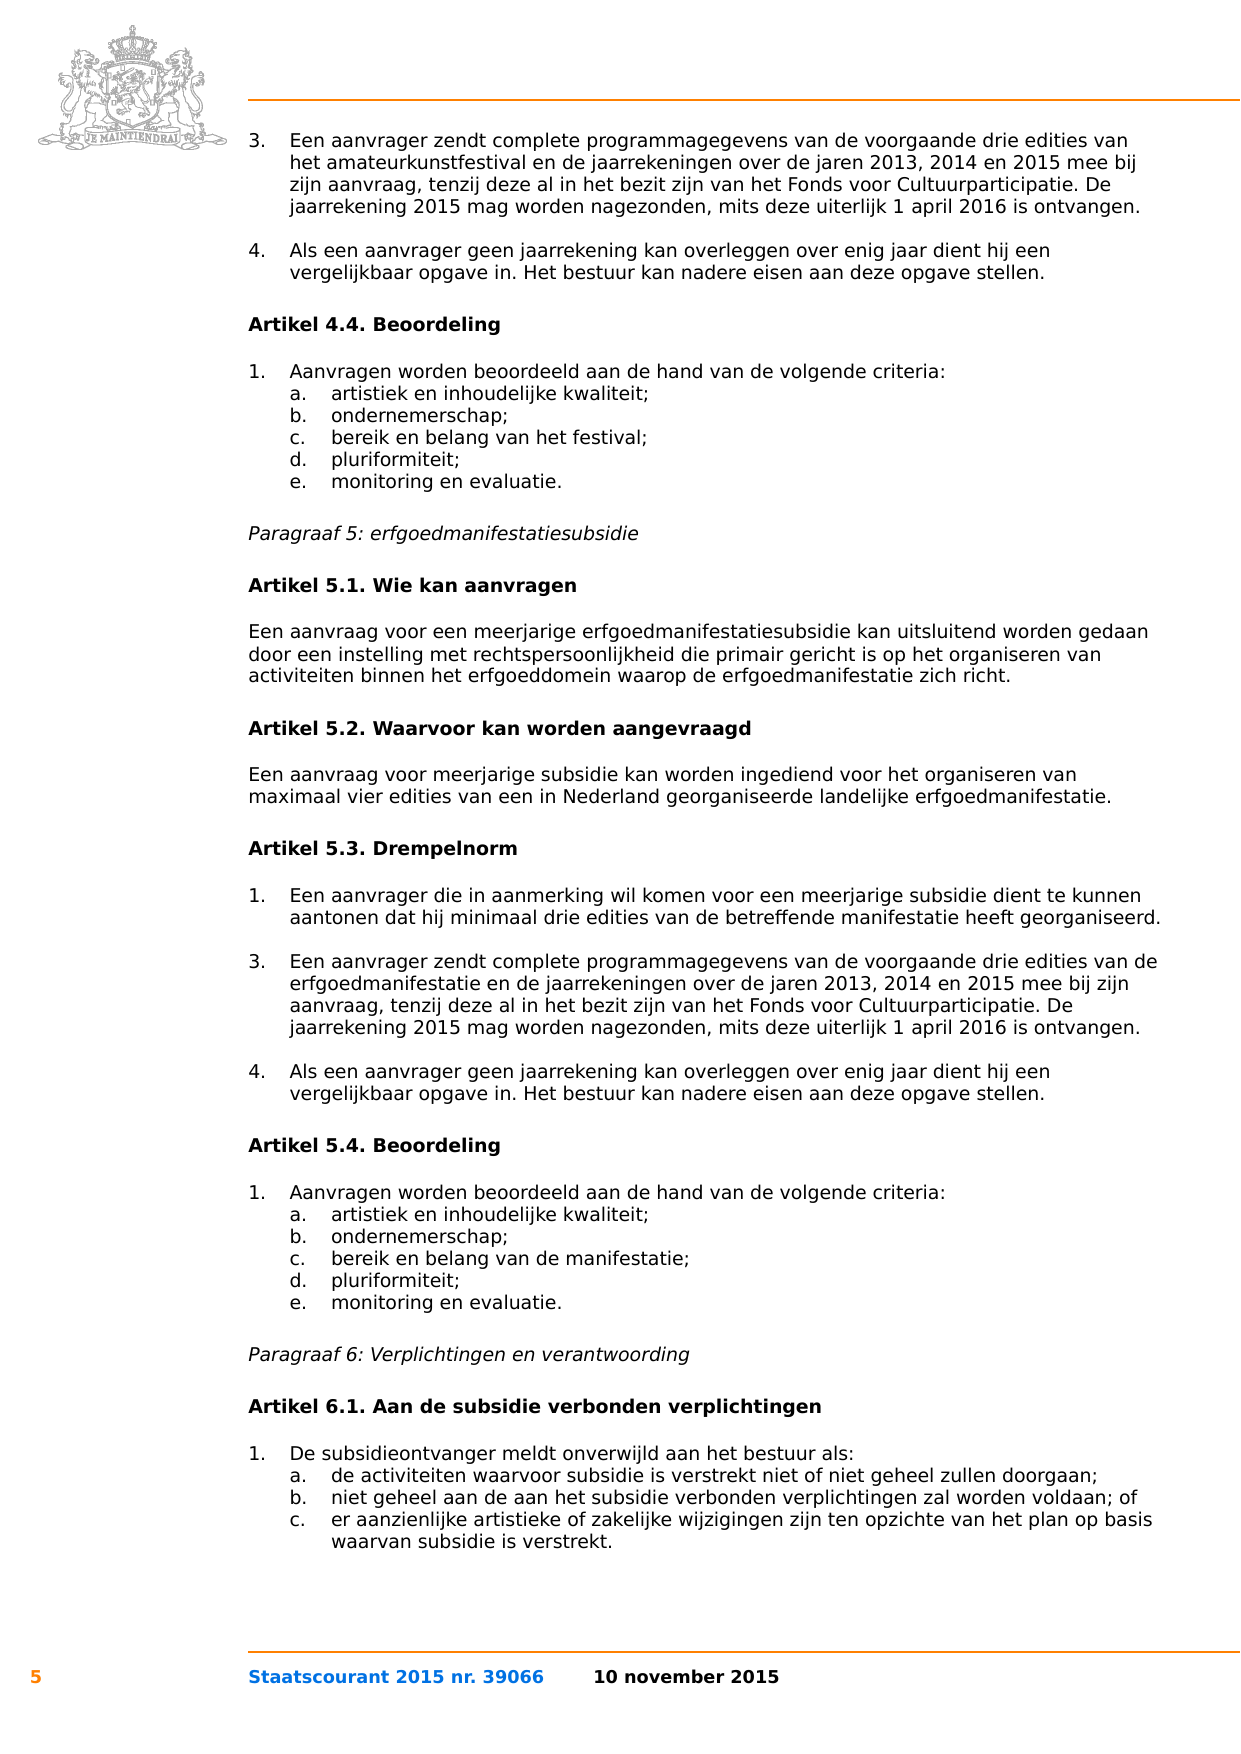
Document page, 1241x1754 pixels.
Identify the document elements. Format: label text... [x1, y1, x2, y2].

text 1. Een aanvrager die in aanmerking wil komen voor een meerjarige subsidie dient te kunnen aantonen dat hij minimaal drie edities van de betreffende manifestatie heeft georganiseerd. [248, 885, 1163, 929]
text c. bereik en belang van het festival; [289, 427, 1163, 448]
text Een aanvraag voor een meerjarige erfgoedmanifestatiesubsidie kan uitsluitend worden gedaan door een instelling met rechtspersoonlijkheid die primair gericht is op het organiseren van activiteiten binnen het erfgoeddomein waarop de erfgoedmanifestatie zich richt. [248, 621, 1163, 687]
text 4. Als een aanvrager geen jaarrekening kan overleggen over enig jaar dient hij een vergelijkbaar opgave in. Het bestuur kan nadere eisen aan deze opgave stellen. [248, 1061, 1163, 1105]
text 3. Een aanvrager zendt complete programmagegevens van de voorgaande drie edities van het amateurkunstfestival en de jaarrekeningen over de jaren 2013, 2014 en 2015 mee bij zijn aanvraag, tenzij deze al in het bezit zijn van het Fonds voor Cultuurparticipatie. De jaarrekening 2015 mag worden nagezonden, mits deze uiterlijk 1 april 2016 is ontvangen. [248, 130, 1163, 218]
subtitle Paragraaf 6: Verplichtingen en verantwoording [248, 1344, 1163, 1366]
text d. pluriformiteit; [289, 448, 1163, 471]
subtitle Artikel 5.1. Wie kan aanvragen [248, 574, 1163, 596]
subtitle Paragraaf 5: erfgoedmanifestatiesubsidie [248, 522, 1163, 544]
text e. monitoring en evaluatie. [289, 471, 1163, 492]
text d. pluriformiteit; [289, 1270, 1163, 1292]
text a. artistiek en inhoudelijke kwaliteit; [289, 383, 1163, 404]
text 4. Als een aanvrager geen jaarrekening kan overleggen over enig jaar dient hij een vergelijkbaar opgave in. Het bestuur kan nadere eisen aan deze opgave stellen. [248, 240, 1163, 284]
text b. ondernemerschap; [289, 1226, 1163, 1248]
picture [38, 25, 227, 150]
text 3. Een aanvrager zendt complete programmagegevens van de voorgaande drie edities van de erfgoedmanifestatie en de jaarrekeningen over de jaren 2013, 2014 en 2015 mee bij zijn aanvraag, tenzij deze al in het bezit zijn van het Fonds voor Cultuurparticipatie. De jaarrekening 2015 mag worden nagezonden, mits deze uiterlijk 1 april 2016 is ontvangen. [248, 951, 1163, 1039]
subtitle Artikel 6.1. Aan de subsidie verbonden verplichtingen [248, 1396, 1163, 1418]
text c. bereik en belang van de manifestatie; [289, 1248, 1163, 1270]
text Een aanvraag voor meerjarige subsidie kan worden ingediend voor het organiseren van maximaal vier edities van een in Nederland georganiseerde landelijke erfgoedmanifestatie. [248, 764, 1163, 808]
text e. monitoring en evaluatie. [289, 1292, 1163, 1314]
subtitle Artikel 5.2. Waarvoor kan worden aangevraagd [248, 717, 1163, 739]
text a. de activiteiten waarvoor subsidie is verstrekt niet of niet geheel zullen doorgaan; [289, 1465, 1163, 1487]
text 1. De subsidieontvanger meldt onverwijld aan het bestuur als: [248, 1443, 1163, 1465]
text 1. Aanvragen worden beoordeeld aan de hand van de volgende criteria: [248, 361, 1163, 383]
text a. artistiek en inhoudelijke kwaliteit; [289, 1204, 1163, 1226]
text b. niet geheel aan de aan het subsidie verbonden verplichtingen zal worden voldaan; of [289, 1487, 1163, 1509]
text c. er aanzienlijke artistieke of zakelijke wijzigingen zijn ten opzichte van het plan op basis waarvan subsidie is verstrekt. [289, 1509, 1163, 1553]
text b. ondernemerschap; [289, 404, 1163, 427]
subtitle Artikel 4.4. Beoordeling [248, 314, 1163, 336]
text 1. Aanvragen worden beoordeeld aan de hand van de volgende criteria: [248, 1182, 1163, 1204]
subtitle Artikel 5.3. Drempelnorm [248, 838, 1163, 860]
subtitle Artikel 5.4. Beoordeling [248, 1135, 1163, 1157]
